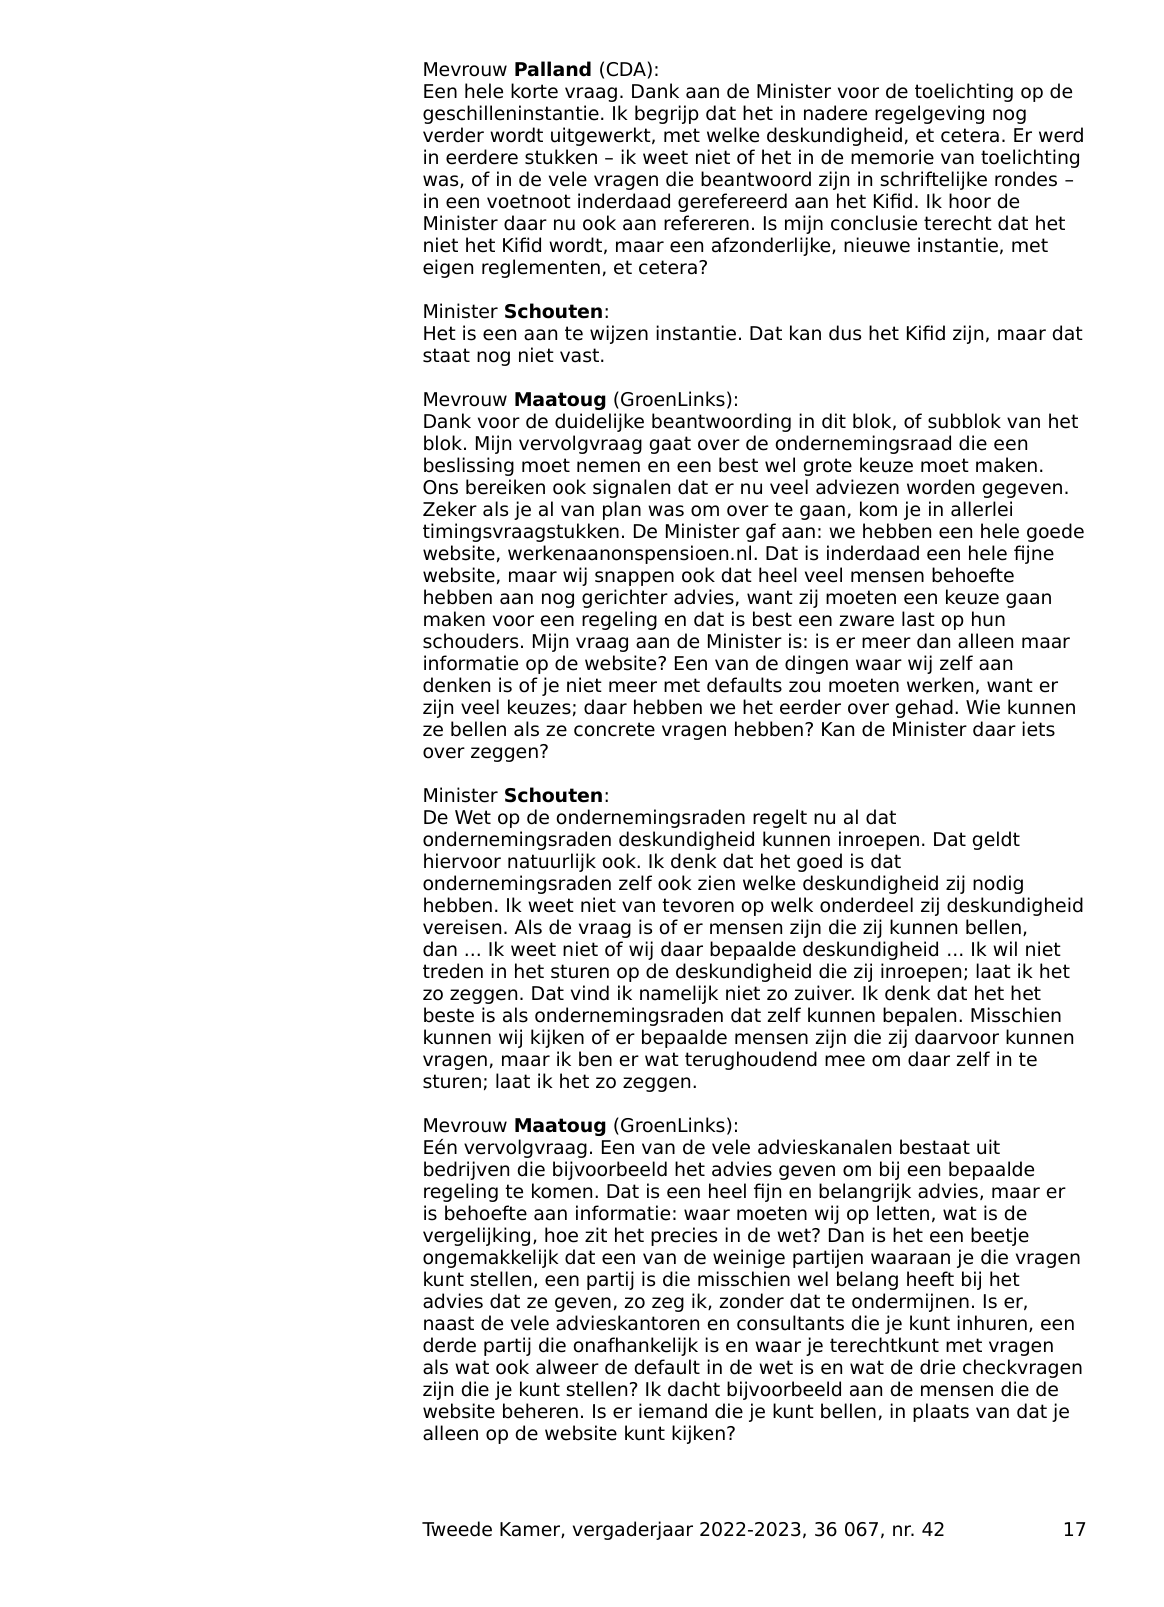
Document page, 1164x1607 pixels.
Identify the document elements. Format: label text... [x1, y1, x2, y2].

text Het is een aan te wijzen instantie. Dat kan dus het Kifid zijn, maar dat staat nog niet vast. [422, 323, 1087, 367]
text Mevrouw Palland (CDA): [422, 59, 1087, 81]
text Minister Schouten: [422, 785, 1087, 807]
text Minister Schouten: [422, 301, 1087, 323]
text Dank voor de duidelijke beantwoording in dit blok, of subblok van het blok. Mijn vervolgvraag gaat over de ondernemingsraad die een beslissing moet nemen en een best wel grote keuze moet maken. Ons bereiken ook signalen dat er nu veel adviezen worden gegeven. Zeker als je al van plan was om over te gaan, kom je in allerlei timingsvraagstukken. De Minister gaf aan: we hebben een hele goede website, werkenaanonspensioen.nl. Dat is inderdaad een hele fijne website, maar wij snappen ook dat heel veel mensen behoefte hebben aan nog gerichter advies, want zij moeten een keuze gaan maken voor een regeling en dat is best een zware last op hun schouders. Mijn vraag aan de Minister is: is er meer dan alleen maar informatie op de website? Een van de dingen waar wij zelf aan denken is of je niet meer met defaults zou moeten werken, want er zijn veel keuzes; daar hebben we het eerder over gehad. Wie kunnen ze bellen als ze concrete vragen hebben? Kan de Minister daar iets over zeggen? [422, 411, 1087, 763]
text Mevrouw Maatoug (GroenLinks): [422, 1115, 1087, 1137]
text Eén vervolgvraag. Een van de vele advieskanalen bestaat uit bedrijven die bijvoorbeeld het advies geven om bij een bepaalde regeling te komen. Dat is een heel fijn en belangrijk advies, maar er is behoefte aan informatie: waar moeten wij op letten, wat is de vergelijking, hoe zit het precies in de wet? Dan is het een beetje ongemakkelijk dat een van de weinige partijen waaraan je die vragen kunt stellen, een partij is die misschien wel belang heeft bij het advies dat ze geven, zo zeg ik, zonder dat te ondermijnen. Is er, naast de vele advieskantoren en consultants die je kunt inhuren, een derde partij die onafhankelijk is en waar je terechtkunt met vragen als wat ook alweer de default in de wet is en wat de drie checkvragen zijn die je kunt stellen? Ik dacht bijvoorbeeld aan de mensen die de website beheren. Is er iemand die je kunt bellen, in plaats van dat je alleen op de website kunt kijken? [422, 1137, 1087, 1444]
text Een hele korte vraag. Dank aan de Minister voor de toelichting op de geschilleninstantie. Ik begrijp dat het in nadere regelgeving nog verder wordt uitgewerkt, met welke deskundigheid, et cetera. Er werd in eerdere stukken – ik weet niet of het in de memorie van toelichting was, of in de vele vragen die beantwoord zijn in schriftelijke rondes – in een voetnoot inderdaad gerefereerd aan het Kifid. Ik hoor de Minister daar nu ook aan refereren. Is mijn conclusie terecht dat het niet het Kifid wordt, maar een afzonderlijke, nieuwe instantie, met eigen reglementen, et cetera? [422, 81, 1087, 279]
text Mevrouw Maatoug (GroenLinks): [422, 389, 1087, 411]
text De Wet op de ondernemingsraden regelt nu al dat ondernemingsraden deskundigheid kunnen inroepen. Dat geldt hiervoor natuurlijk ook. Ik denk dat het goed is dat ondernemingsraden zelf ook zien welke deskundigheid zij nodig hebben. Ik weet niet van tevoren op welk onderdeel zij deskundigheid vereisen. Als de vraag is of er mensen zijn die zij kunnen bellen, dan ... Ik weet niet of wij daar bepaalde deskundigheid ... Ik wil niet treden in het sturen op de deskundigheid die zij inroepen; laat ik het zo zeggen. Dat vind ik namelijk niet zo zuiver. Ik denk dat het het beste is als ondernemingsraden dat zelf kunnen bepalen. Misschien kunnen wij kijken of er bepaalde mensen zijn die zij daarvoor kunnen vragen, maar ik ben er wat terughoudend mee om daar zelf in te sturen; laat ik het zo zeggen. [422, 807, 1087, 1093]
